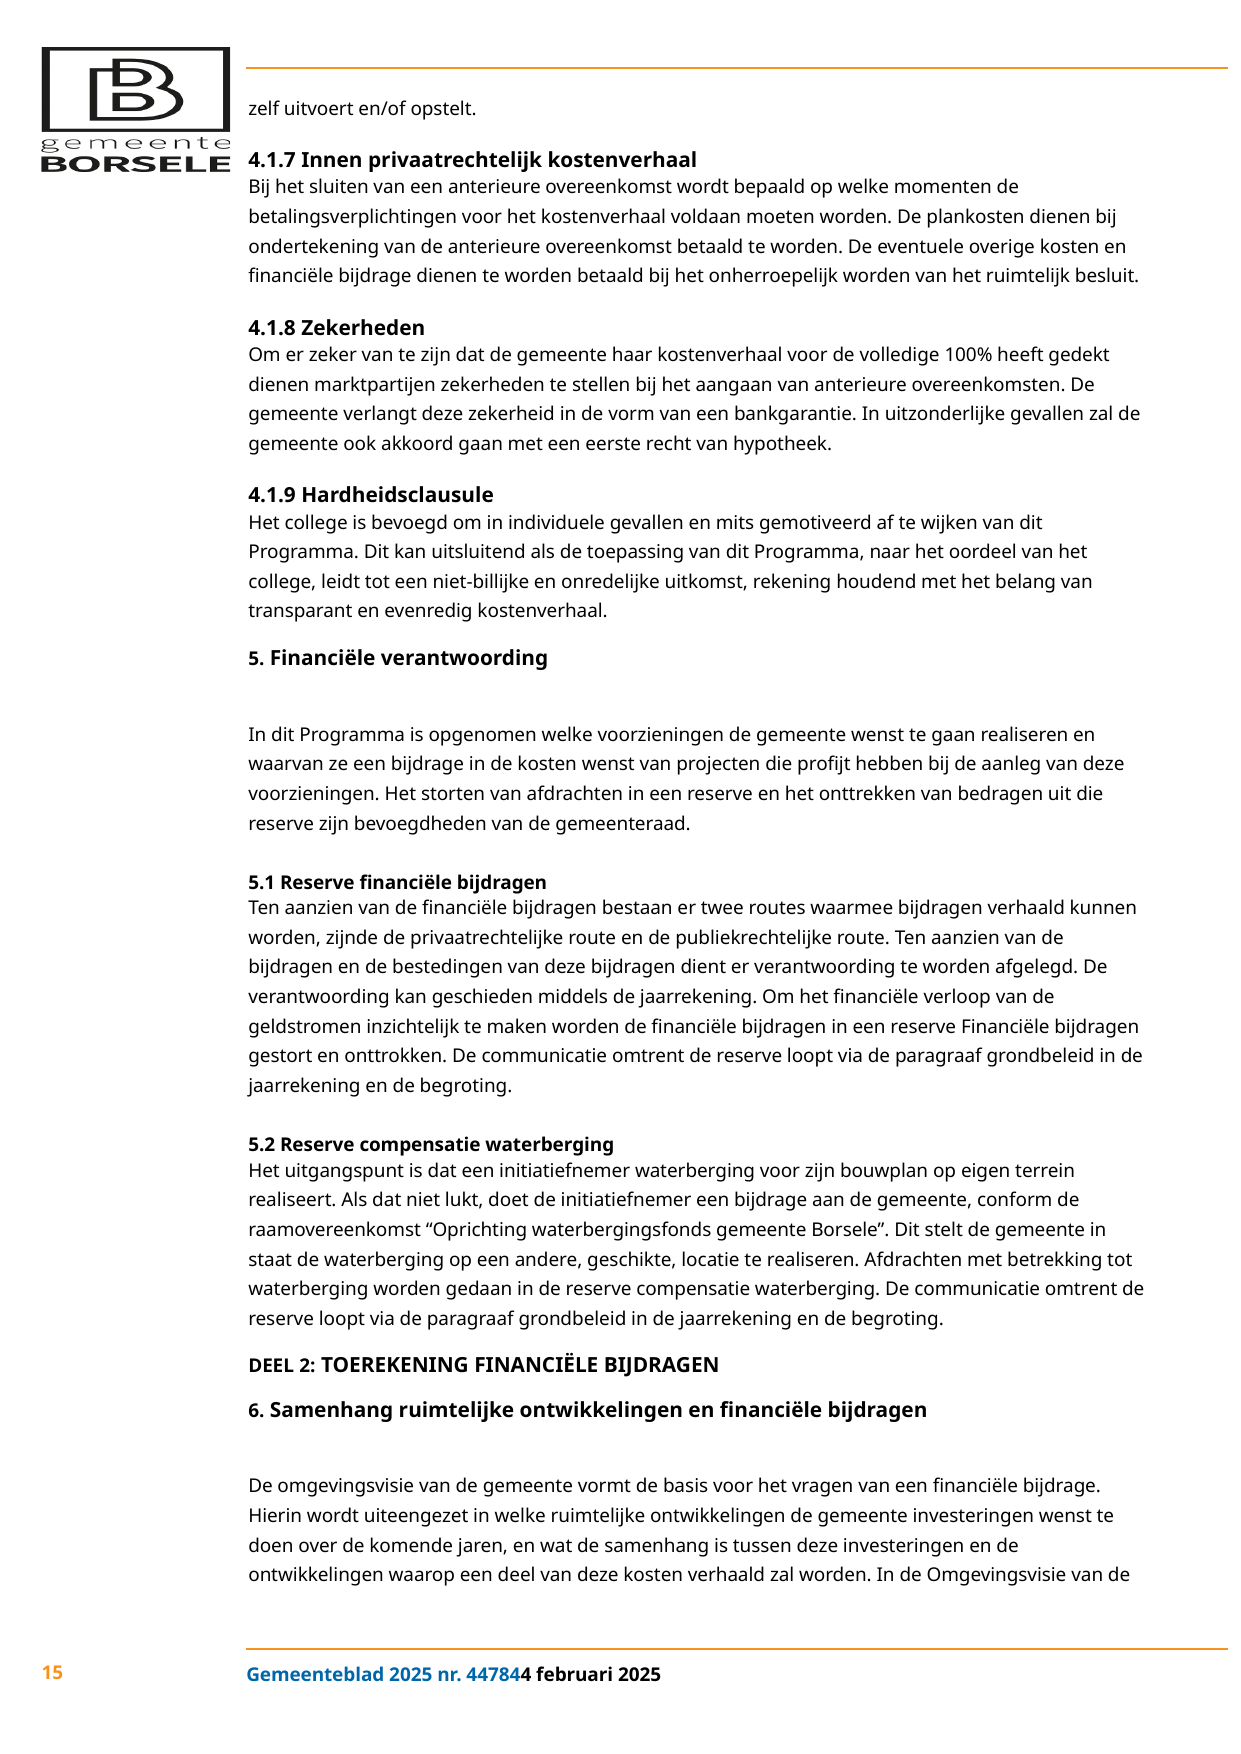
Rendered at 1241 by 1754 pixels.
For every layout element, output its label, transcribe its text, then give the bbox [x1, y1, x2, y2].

text De omgevingsvisie van de gemeente vormt de basis voor het vragen van een financiële bijdrage. Hierin wordt uiteengezet in welke ruimtelijke ontwikkelingen de gemeente investeringen wenst te doen over de komende jaren, en wat de samenhang is tussen deze investeringen en de ontwikkelingen waarop een deel van deze kosten verhaald zal worden. In de Omgevingsvisie van de [248, 1473, 1152, 1587]
text Om er zeker van te zijn dat de gemeente haar kostenverhaal voor de volledige 100% heeft gedekt dienen marktpartijen zekerheden te stellen bij het aangaan van anterieure overeenkomsten. De gemeente verlangt deze zekerheid in de vorm van een bankgarantie. In uitzonderlijke gevallen zal de gemeente ook akkoord gaan met een eerste recht van hypotheek. [248, 341, 1152, 456]
text 6. Samenhang ruimtelijke ontwikkelingen en financiële bijdragen [248, 1395, 1152, 1423]
text Bij het sluiten van een anterieure overeenkomst wordt bepaald op welke momenten de betalingsverplichtingen voor het kostenverhaal voldaan moeten worden. De plankosten dienen bij ondertekening van de anterieure overeenkomst betaald te worden. De eventuele overige kosten en financiële bijdrage dienen te worden betaald bij het onherroepelijk worden van het ruimtelijk besluit. [248, 174, 1152, 288]
text Het college is bevoegd om in individuele gevallen en mits gemotiveerd af te wijken van dit Programma. Dit kan uitsluitend als de toepassing van dit Programma, naar het oordeel van het college, leidt tot een niet-billijke en onredelijke uitkomst, rekening houdend met het belang van transparant en evenredig kostenverhaal. [248, 509, 1152, 623]
text Ten aanzien van de financiële bijdragen bestaan er twee routes waarmee bijdragen verhaald kunnen worden, zijnde de privaatrechtelijke route en de publiekrechtelijke route. Ten aanzien van de bijdragen en de bestedingen van deze bijdragen dient er verantwoording te worden afgelegd. De verantwoording kan geschieden middels de jaarrekening. Om het financiële verloop van de geldstromen inzichtelijk te maken worden de financiële bijdragen in een reserve Financiële bijdragen gestort en onttrokken. De communicatie omtrent de reserve loopt via de paragraaf grondbeleid in de jaarrekening en de begroting. [248, 894, 1152, 1098]
picture [41, 47, 231, 172]
text 5.1 Reserve financiële bijdragen [248, 869, 1152, 894]
text 4.1.7 Innen privaatrechtelijk kostenverhaal [248, 145, 1152, 174]
text In dit Programma is opgenomen welke voorzieningen de gemeente wenst te gaan realiseren en waarvan ze een bijdrage in de kosten wenst van projecten die profijt hebben bij de aanleg van deze voorzieningen. Het storten van afdrachten in een reserve en het onttrekken van bedragen uit die reserve zijn bevoegdheden van de gemeenteraad. [248, 721, 1152, 835]
text 4.1.9 Hardheidsclausule [248, 480, 1152, 509]
text 4.1.8 Zekerheden [248, 313, 1152, 341]
text Het uitgangspunt is dat een initiatiefnemer waterberging voor zijn bouwplan op eigen terrein realiseert. Als dat niet lukt, doet de initiatiefnemer een bijdrage aan de gemeente, conform de raamovereenkomst “Oprichting waterbergingsfonds gemeente Borsele”. Dit stelt de gemeente in staat de waterberging op een andere, geschikte, locatie te realiseren. Afdrachten met betrekking tot waterberging worden gedaan in de reserve compensatie waterberging. De communicatie omtrent de reserve loopt via de paragraaf grondbeleid in de jaarrekening en de begroting. [248, 1157, 1152, 1331]
text 5.2 Reserve compensatie waterberging [248, 1131, 1152, 1157]
text zelf uitvoert en/of opstelt. [248, 95, 1152, 121]
text 5. Financiële verantwoording [248, 643, 1152, 672]
text DEEL 2: TOEREKENING FINANCIËLE BIJDRAGEN [248, 1351, 1152, 1379]
